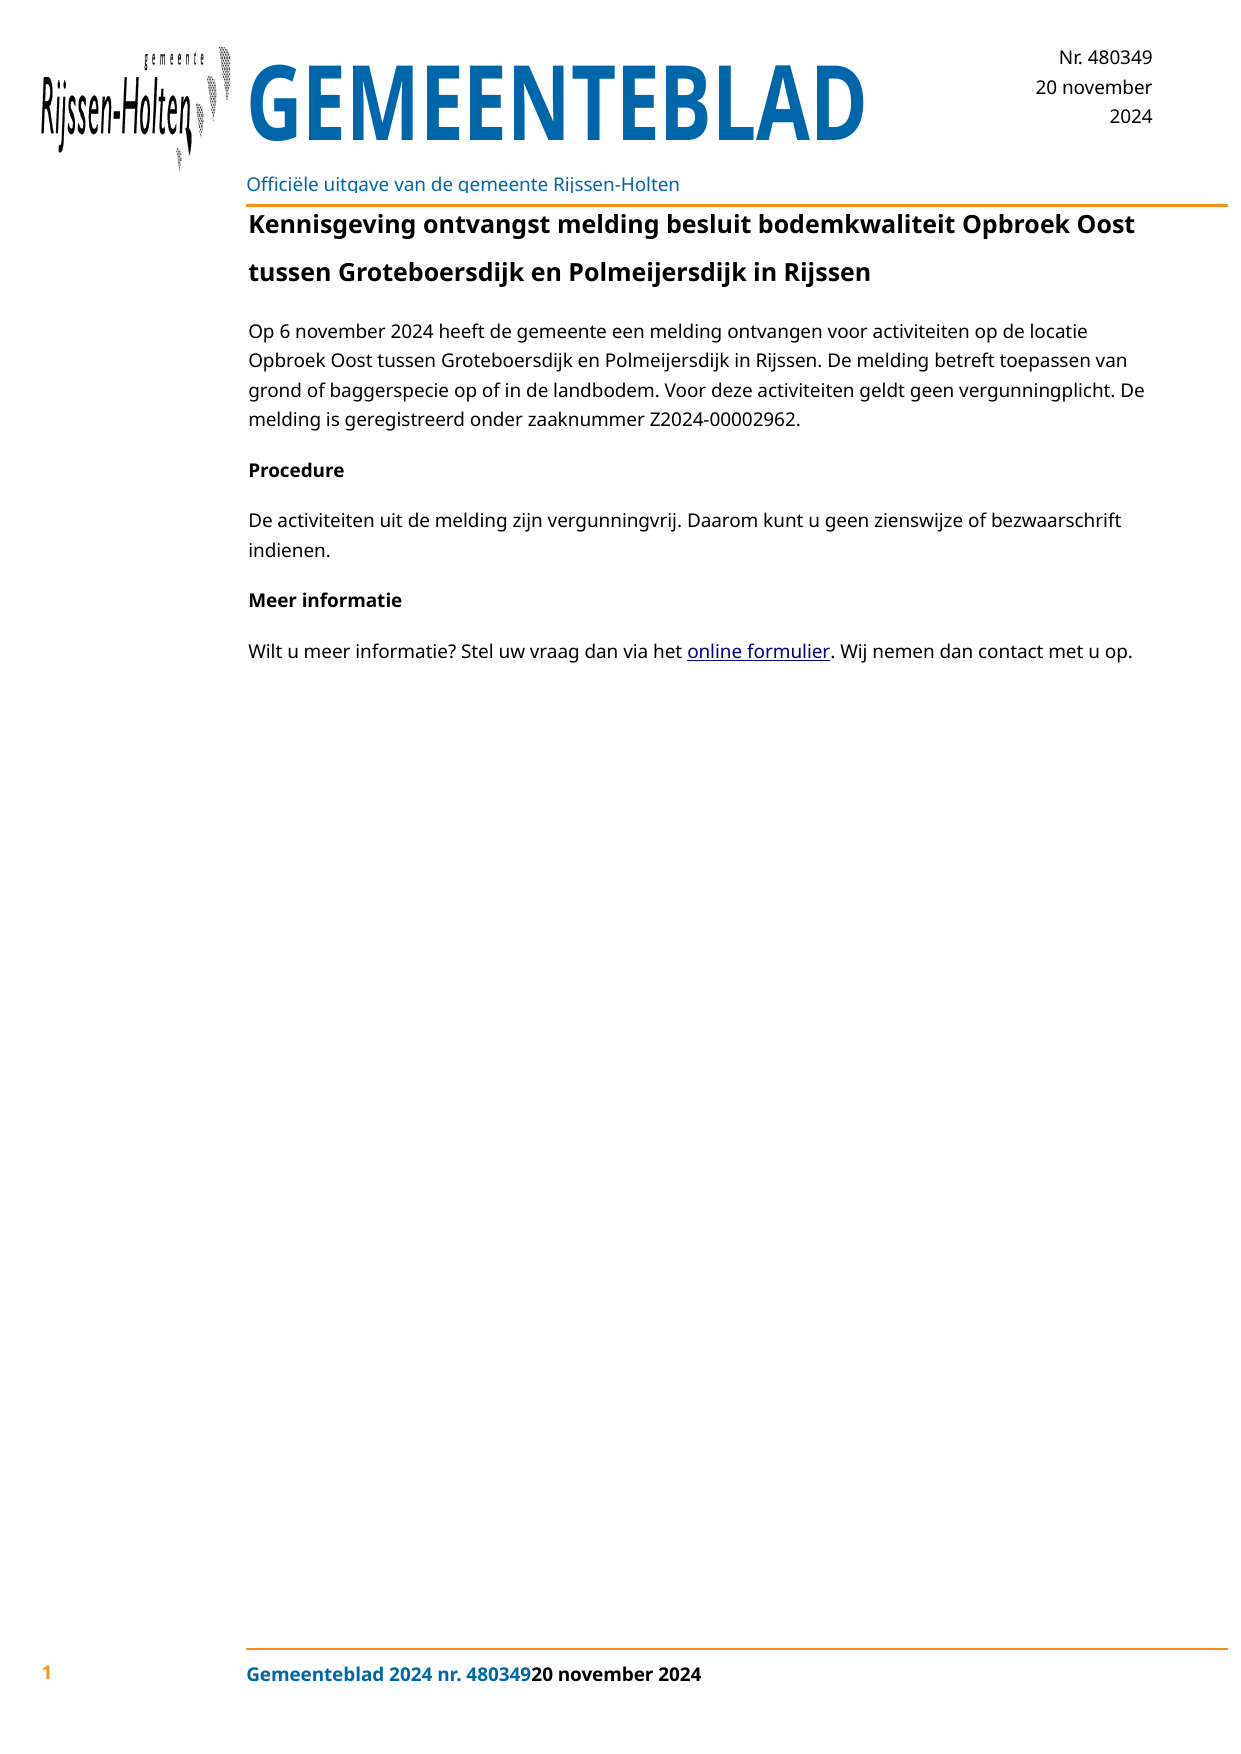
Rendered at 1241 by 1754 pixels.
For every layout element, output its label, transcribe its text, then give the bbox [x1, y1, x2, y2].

text Procedure [248, 457, 1152, 483]
text Op 6 november 2024 heeft de gemeente een melding ontvangen voor activiteiten op de locatie Opbroek Oost tussen Groteboersdijk en Polmeijersdijk in Rijssen. De melding betreft toepassen van grond of baggerspecie op of in de landbodem. Voor deze activiteiten geldt geen vergunningplicht. De melding is geregistreerd onder zaaknummer Z2024-00002962. [248, 318, 1152, 432]
text Meer informatie [248, 587, 1152, 613]
text De activiteiten uit de melding zijn vergunningvrij. Daarom kunt u geen zienswijze of bezwaarschrift indienen. [248, 507, 1152, 563]
text Kennisgeving ontvangst melding besluit bodemkwaliteit Opbroek Oost tussen Groteboersdijk en Polmeijersdijk in Rijssen [248, 207, 1152, 288]
text Wilt u meer informatie? Stel uw vraag dan via het online formulier. Wij nemen dan contact met u op. [248, 638, 1152, 664]
picture [41, 47, 231, 172]
